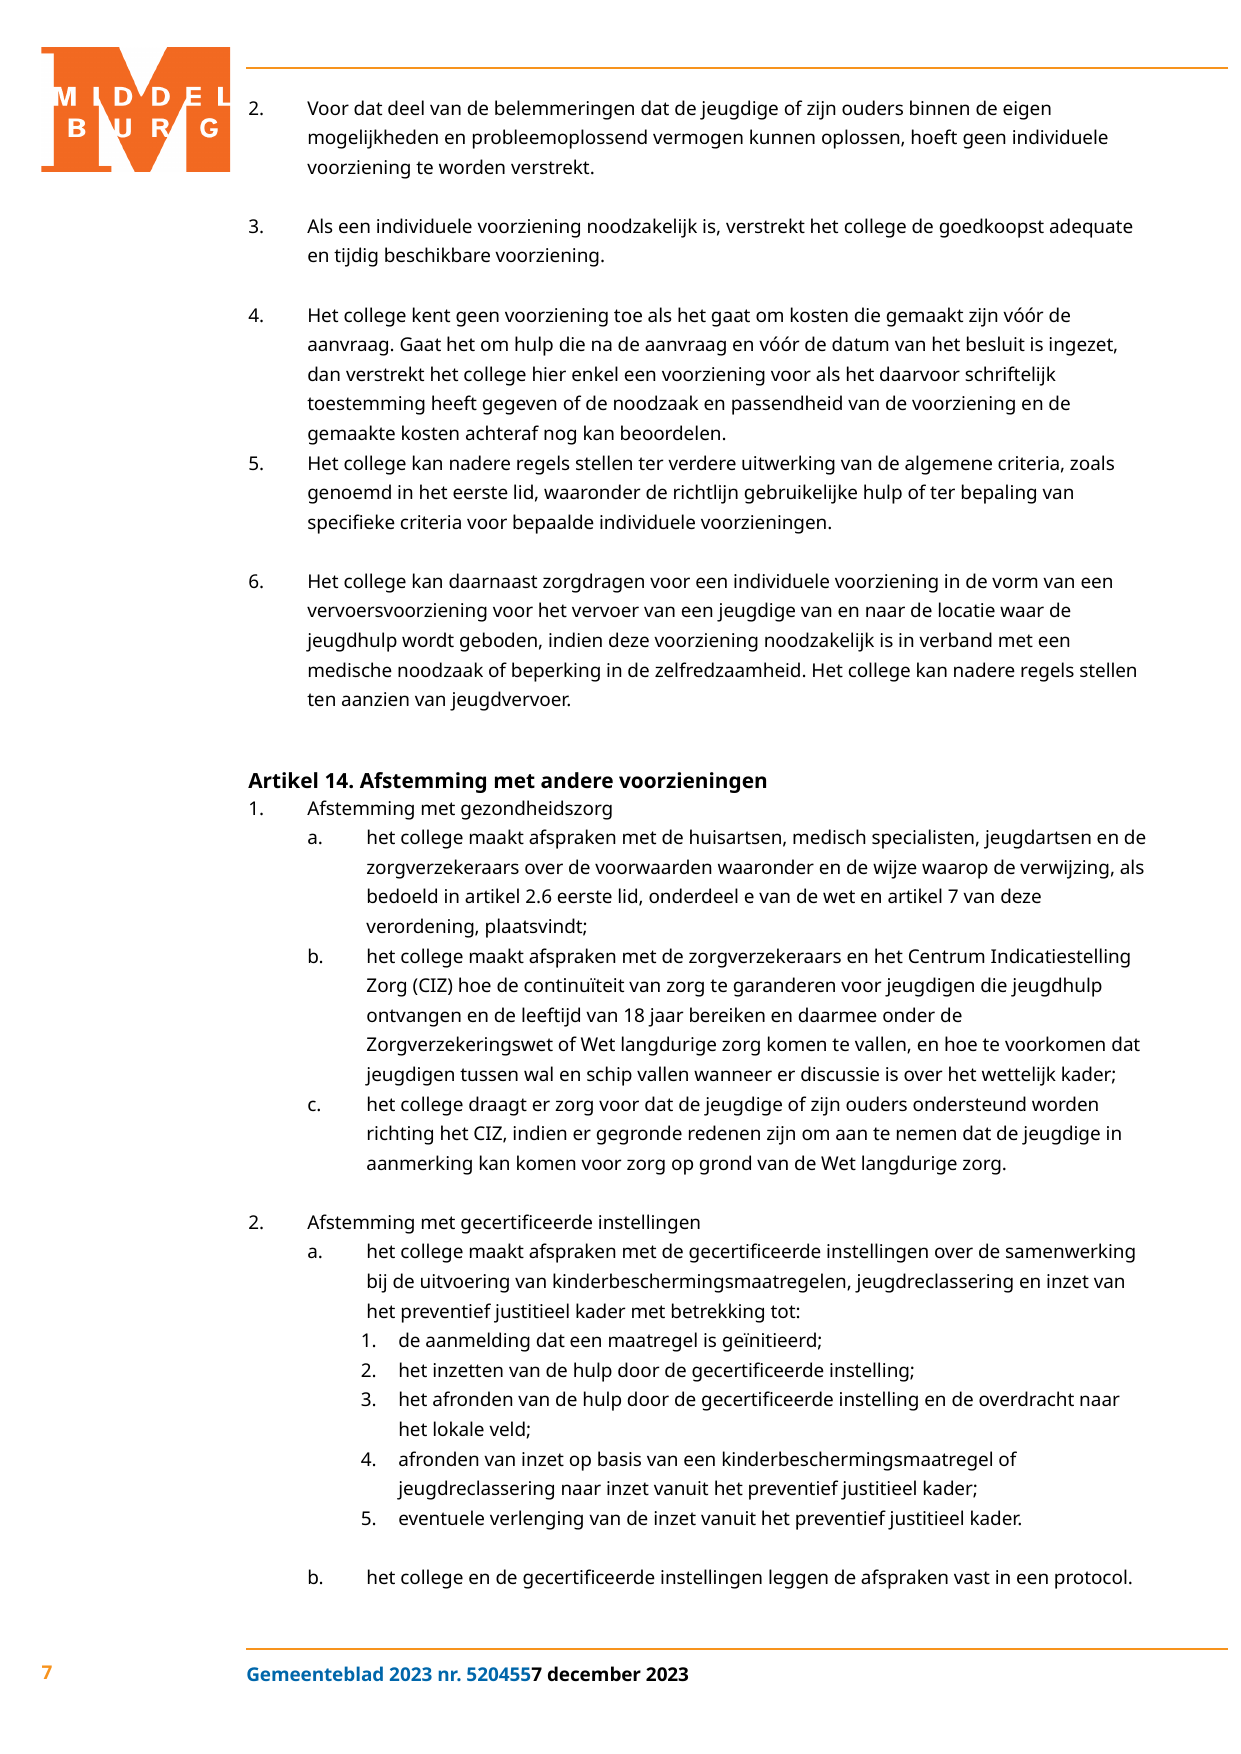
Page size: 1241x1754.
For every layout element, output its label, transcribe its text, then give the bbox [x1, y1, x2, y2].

list afronden van inzet op basis van een kinderbeschermingsmaatregel of jeugdreclassering naar inzet vanuit het preventief justitieel kader; [361, 1446, 1152, 1501]
list het afronden van de hulp door de gecertificeerde instelling en de overdracht naar het lokale veld; [361, 1387, 1152, 1442]
list het college maakt afspraken met de huisartsen, medisch specialisten, jeugdartsen en de zorgverzekeraars over de voorwaarden waaronder en de wijze waarop de verwijzing, als bedoeld in artikel 2.6 eerste lid, onderdeel e van de wet en artikel 7 van deze verordening, plaatsvindt; [307, 824, 1152, 939]
list het college draagt er zorg voor dat de jeugdige of zijn ouders ondersteund worden richting het CIZ, indien er gegronde redenen zijn om aan te nemen dat de jeugdige in aanmerking kan komen voor zorg op grond van de Wet langdurige zorg. [307, 1091, 1152, 1176]
list de aanmelding dat een maatregel is geïnitieerd; [361, 1327, 1152, 1353]
list Als een individuele voorziening noodzakelijk is, verstrekt het college de goedkoopst adequate en tijdig beschikbare voorziening. [248, 213, 1152, 268]
list het inzetten van de hulp door de gecertificeerde instelling; [361, 1357, 1152, 1383]
list het college maakt afspraken met de gecertificeerde instellingen over de samenwerking bij de uitvoering van kinderbeschermingsmaatregelen, jeugdreclassering en inzet van het preventief justitieel kader met betrekking tot: [307, 1239, 1152, 1323]
list eventuele verlenging van de inzet vanuit het preventief justitieel kader. [361, 1505, 1152, 1531]
list Afstemming met gecertificeerde instellingen [248, 1209, 1152, 1235]
list het college en de gecertificeerde instellingen leggen de afspraken vast in een protocol. [307, 1564, 1152, 1590]
list het college maakt afspraken met de zorgverzekeraars en het Centrum Indicatiestelling Zorg (CIZ) hoe de continuïteit van zorg te garanderen voor jeugdigen die jeugdhulp ontvangen en de leeftijd van 18 jaar bereiken en daarmee onder de Zorgverzekeringswet of Wet langdurige zorg komen te vallen, en hoe te voorkomen dat jeugdigen tussen wal en schip vallen wanneer er discussie is over het wettelijk kader; [307, 943, 1152, 1087]
list Het college kent geen voorziening toe als het gaat om kosten die gemaakt zijn vóór de aanvraag. Gaat het om hulp die na de aanvraag en vóór de datum van het besluit is ingezet, dan verstrekt het college hier enkel een voorziening voor als het daarvoor schriftelijk toestemming heeft gegeven of de noodzaak en passendheid van de voorziening en de gemaakte kosten achteraf nog kan beoordelen. [248, 302, 1152, 446]
list Voor dat deel van de belemmeringen dat de jeugdige of zijn ouders binnen de eigen mogelijkheden en probleemoplossend vermogen kunnen oplossen, hoeft geen individuele voorziening te worden verstrekt. [248, 95, 1152, 180]
list Het college kan daarnaast zorgdragen voor een individuele voorziening in de vorm van een vervoersvoorziening voor het vervoer van een jeugdige van en naar de locatie waar de jeugdhulp wordt geboden, indien deze voorziening noodzakelijk is in verband met een medische noodzaak of beperking in de zelfredzaamheid. Het college kan nadere regels stellen ten aanzien van jeugdvervoer. [248, 568, 1152, 712]
list Het college kan nadere regels stellen ter verdere uitwerking van de algemene criteria, zoals genoemd in het eerste lid, waaronder de richtlijn gebruikelijke hulp of ter bepaling van specifieke criteria voor bepaalde individuele voorzieningen. [248, 450, 1152, 535]
list Afstemming met gezondheidszorg [248, 795, 1152, 821]
text Artikel 14. Afstemming met andere voorzieningen [248, 766, 1152, 795]
picture [41, 47, 231, 172]
